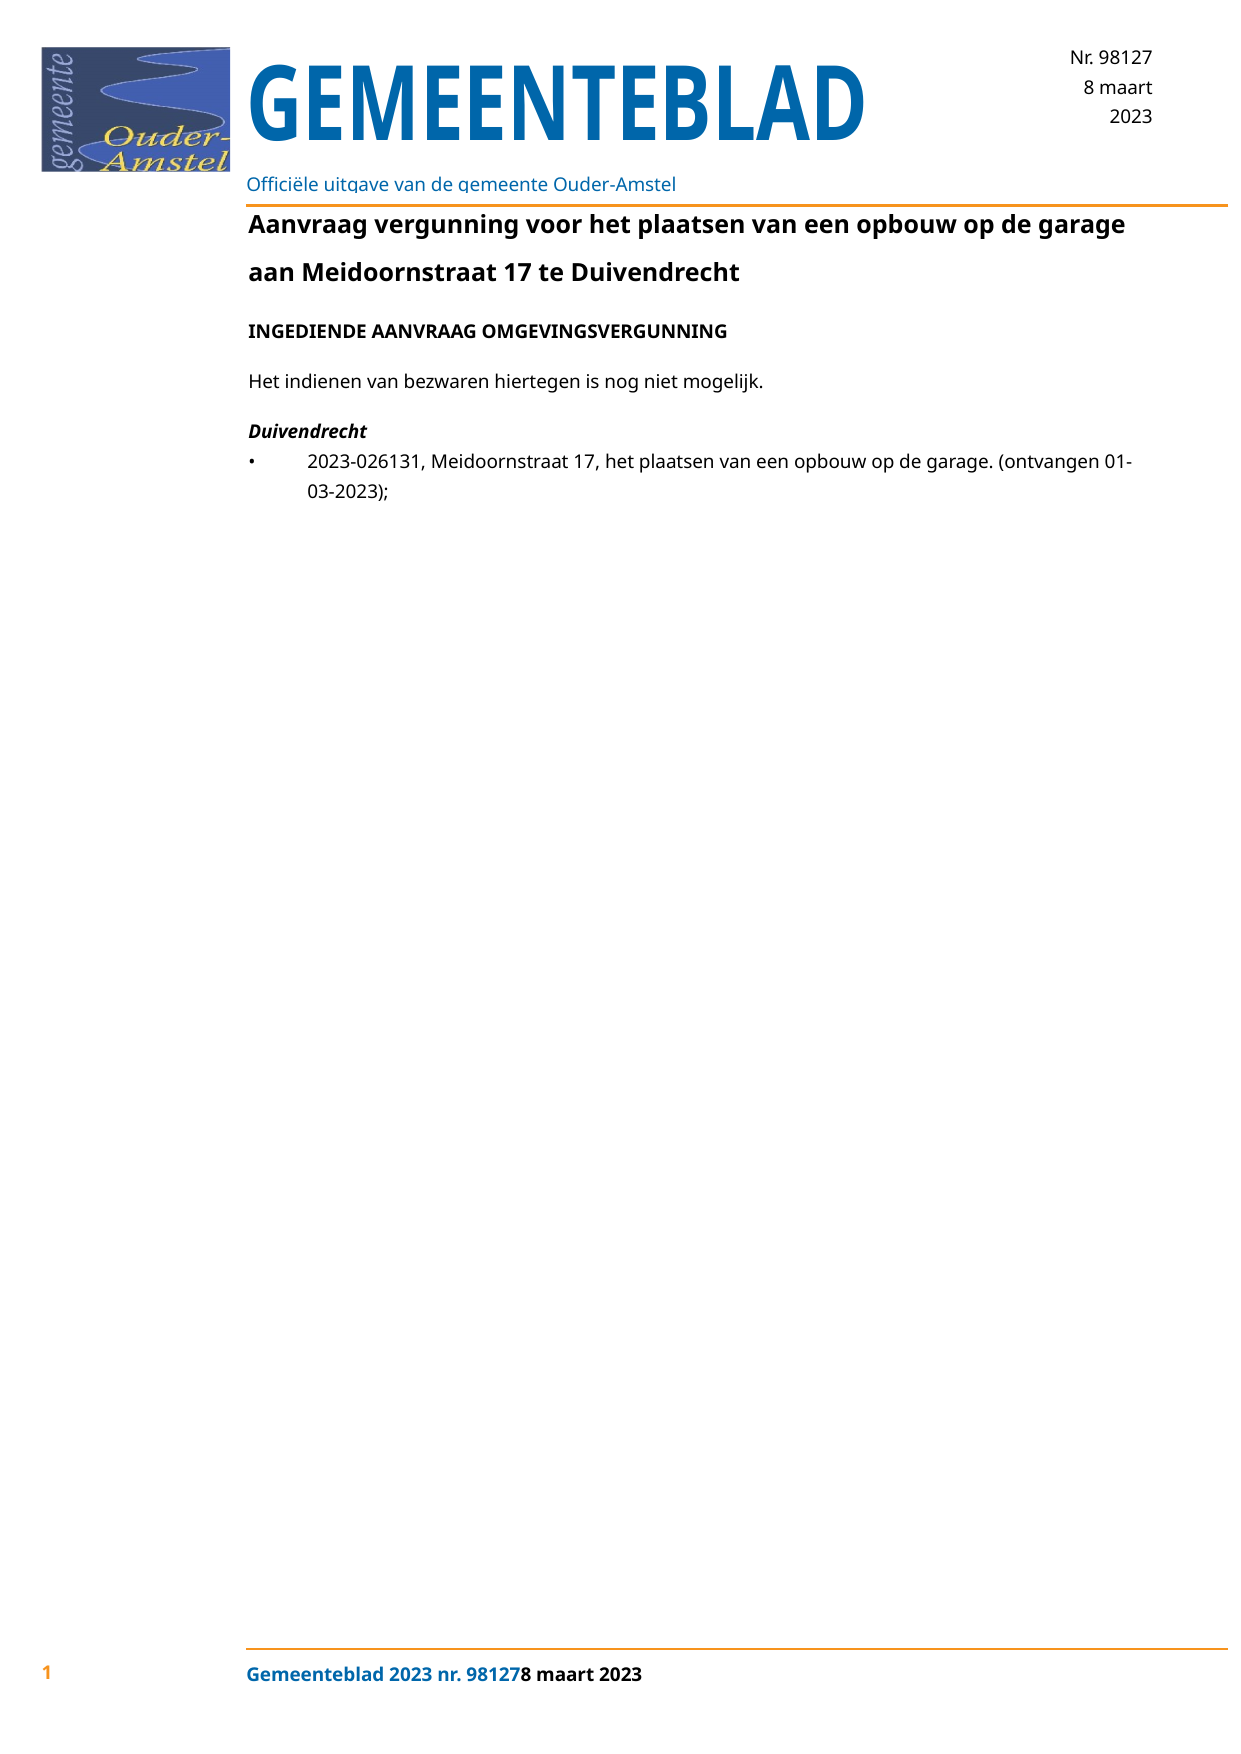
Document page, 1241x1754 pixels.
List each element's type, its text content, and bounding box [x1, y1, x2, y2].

text INGEDIENDE AANVRAAG OMGEVINGSVERGUNNING [248, 318, 1152, 344]
text Duivendrecht [248, 419, 1152, 444]
text Het indienen van bezwaren hiertegen is nog niet mogelijk. [248, 368, 1152, 394]
text Aanvraag vergunning voor het plaatsen van een opbouw op de garage aan Meidoornstraat 17 te Duivendrecht [248, 207, 1152, 288]
list 2023-026131, Meidoornstraat 17, het plaatsen van een opbouw op de garage. (ontvangen 01-03-2023); [248, 448, 1152, 504]
picture [41, 47, 231, 172]
